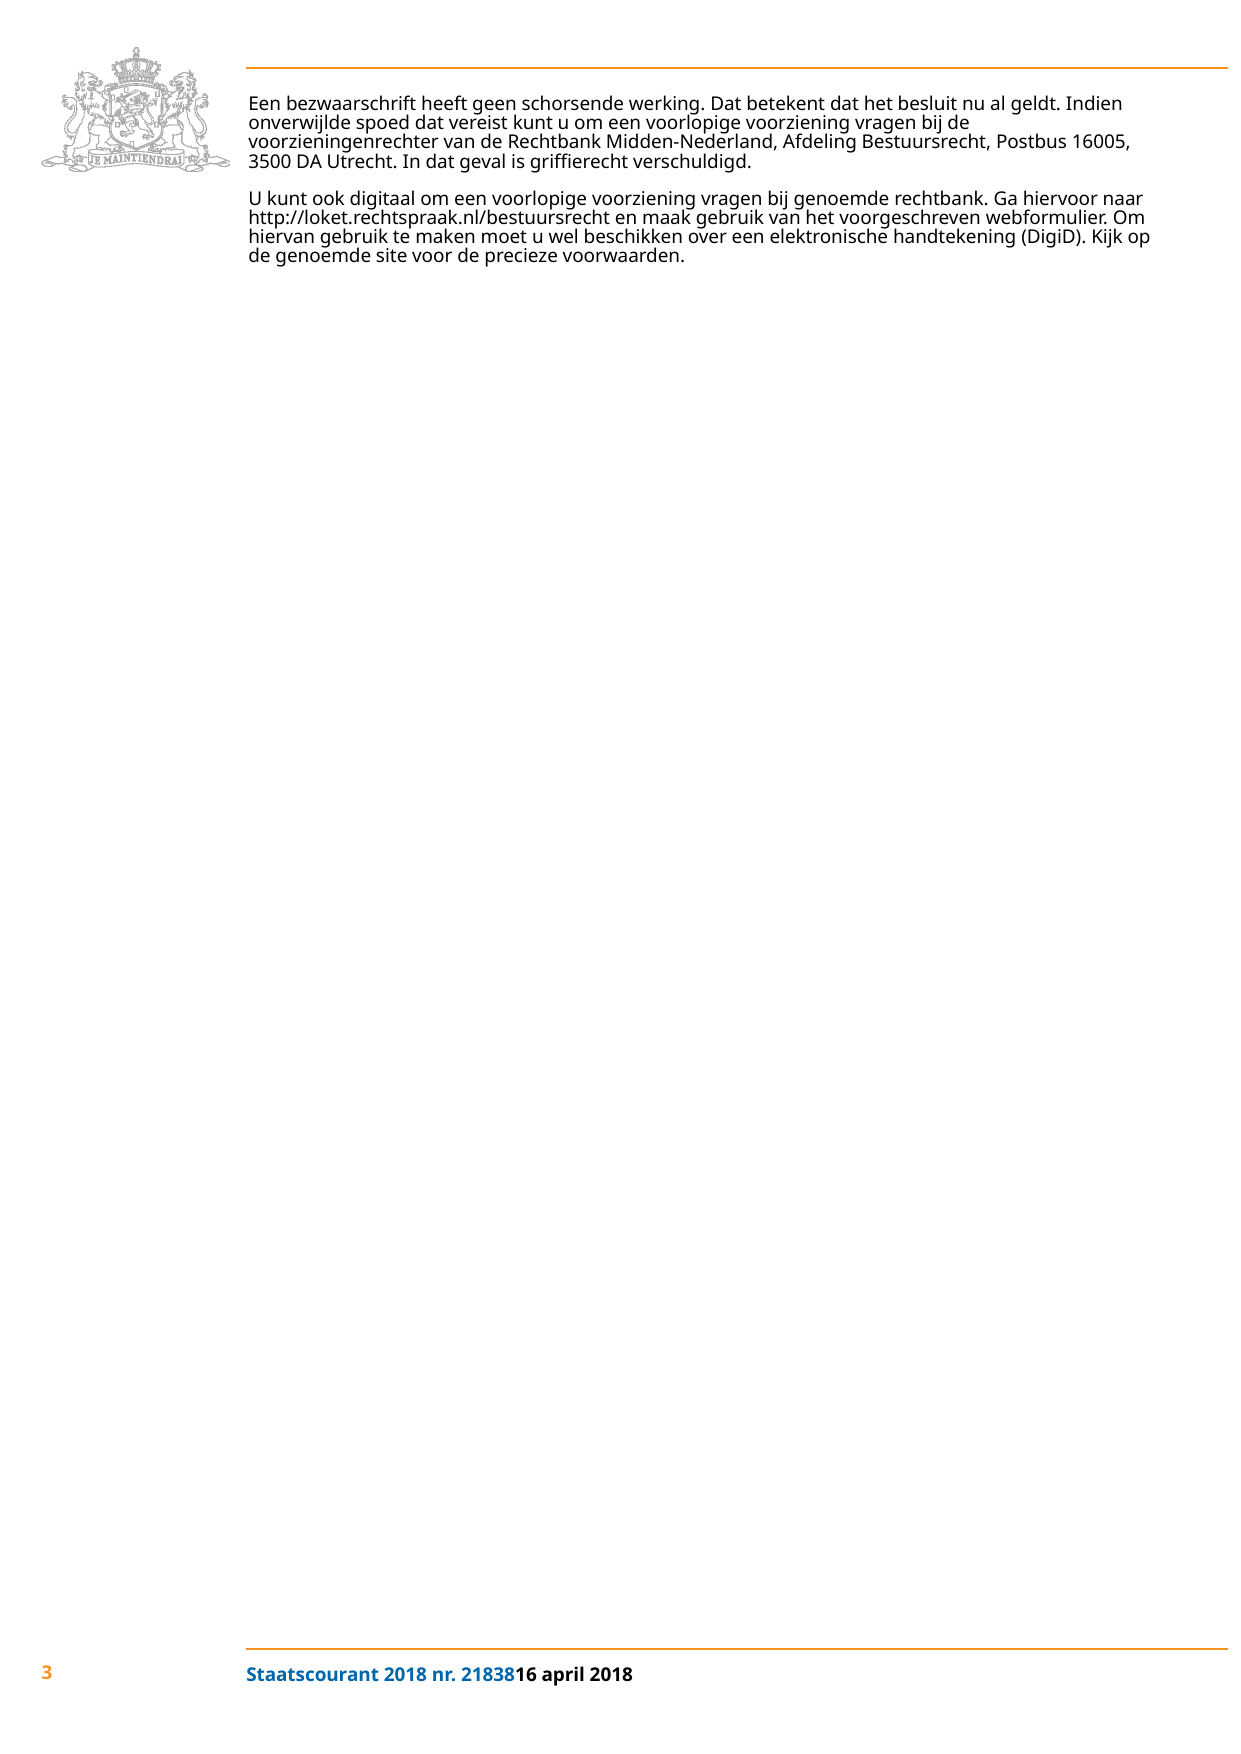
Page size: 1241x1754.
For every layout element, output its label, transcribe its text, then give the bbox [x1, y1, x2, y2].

picture [41, 47, 231, 172]
text U kunt ook digitaal om een voorlopige voorziening vragen bij genoemde rechtbank. Ga hiervoor naar http://loket.rechtspraak.nl/bestuursrecht en maak gebruik van het voorgeschreven webformulier. Om hiervan gebruik te maken moet u wel beschikken over een elektronische handtekening (DigiD). Kijk op de genoemde site voor de precieze voorwaarden. [248, 189, 1152, 267]
text Een bezwaarschrift heeft geen schorsende werking. Dat betekent dat het besluit nu al geldt. Indien onverwijlde spoed dat vereist kunt u om een voorlopige voorziening vragen bij de voorzieningenrechter van de Rechtbank Midden-Nederland, Afdeling Bestuursrecht, Postbus 16005, 3500 DA Utrecht. In dat geval is griffierecht verschuldigd. [248, 95, 1152, 172]
